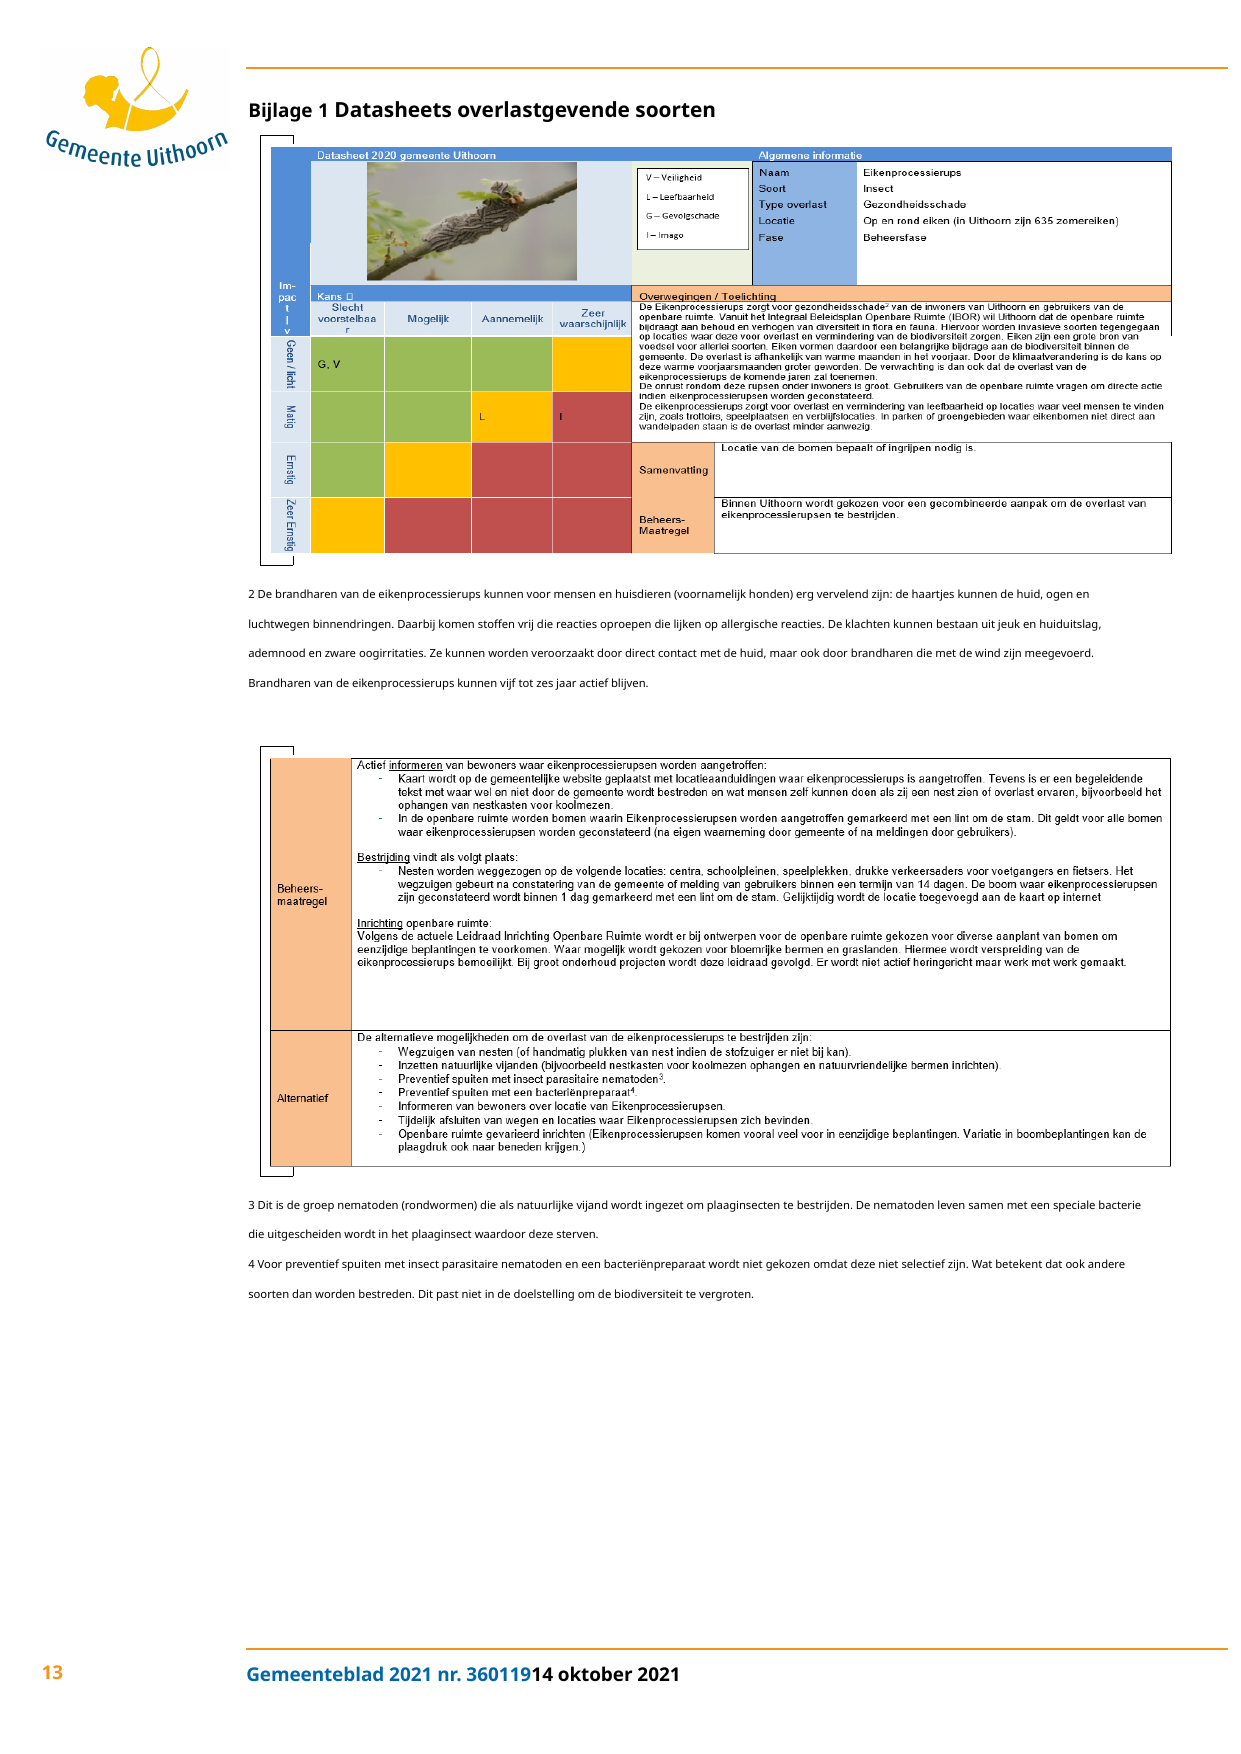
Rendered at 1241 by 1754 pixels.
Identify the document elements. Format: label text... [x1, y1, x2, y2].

picture [41, 47, 231, 172]
text 3 Dit is de groep nematoden (rondwormen) die als natuurlijke vijand wordt ingezet om plaaginsecten te bestrijden. De nematoden leven samen met een speciale bacterie die uitgescheiden wordt in het plaaginsect waardoor deze sterven. [248, 1197, 1152, 1253]
text 4 Voor preventief spuiten met insect parasitaire nematoden en een bacteriënpreparaat wordt niet gekozen omdat deze niet selectief zijn. Wat betekent dat ook andere soorten dan worden bestreden. Dit past niet in de doelstelling om de biodiversiteit te vergroten. [248, 1256, 1152, 1312]
text Bijlage 1 Datasheets overlastgevende soorten [248, 95, 1152, 123]
picture [268, 755, 1173, 1167]
text 2 De brandharen van de eikenprocessierups kunnen voor mensen en huisdieren (voornamelijk honden) erg vervelend zijn: de haartjes kunnen de huid, ogen en luchtwegen binnendringen. Daarbij komen stoffen vrij die reacties oproepen die lijken op allergische reacties. De klachten kunnen bestaan uit jeuk en huiduitslag, ademnood en zware oogirritaties. Ze kunnen worden veroorzaakt door direct contact met de huid, maar ook door brandharen die met de wind zijn meegevoerd. Brandharen van de eikenprocessierups kunnen vijf tot zes jaar actief blijven. [248, 586, 1152, 701]
picture [268, 144, 1173, 556]
